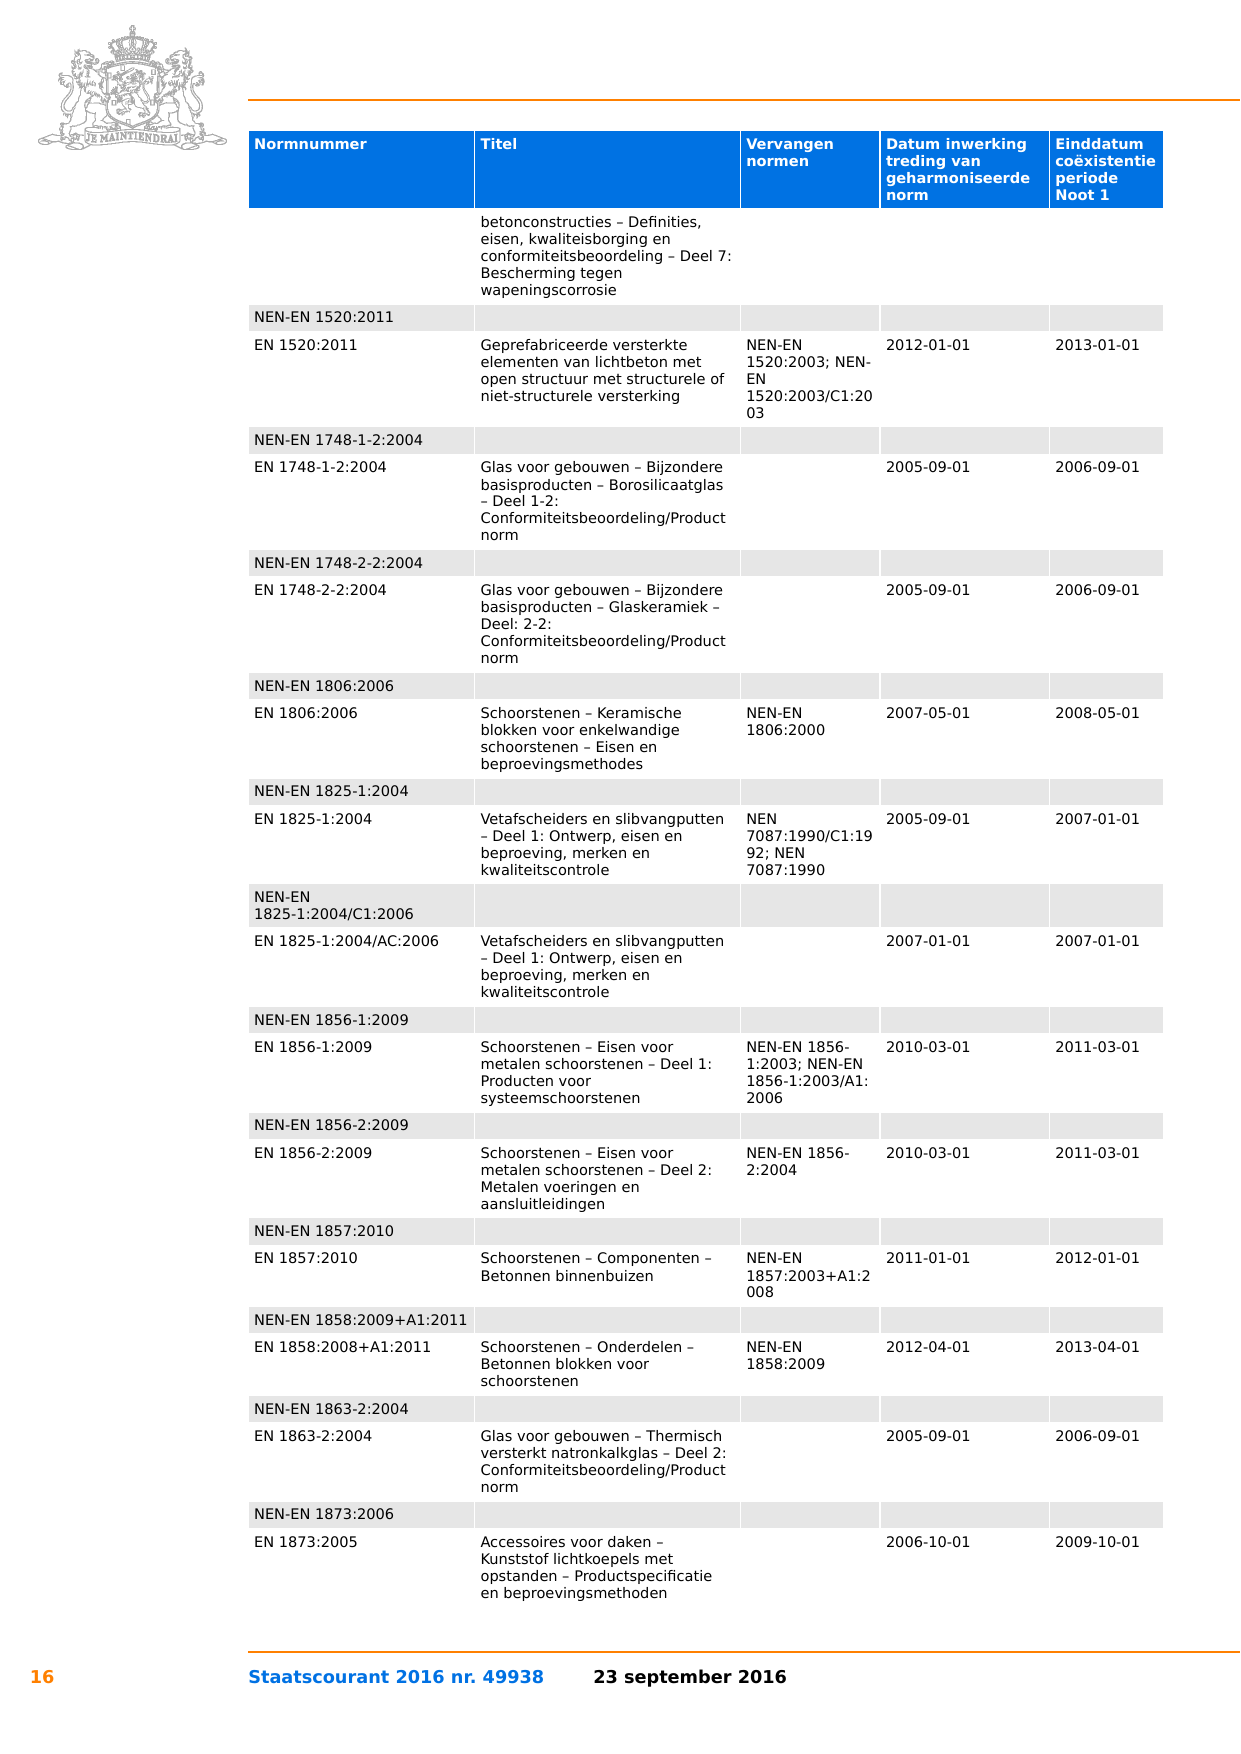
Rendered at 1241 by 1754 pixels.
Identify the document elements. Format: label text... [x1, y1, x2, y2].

table_cell [1050, 673, 1163, 699]
table_header Normnummer [249, 131, 474, 208]
table_cell 2012-01-01 [881, 332, 1049, 426]
table_cell Schoorstenen – Eisen voor metalen schoorstenen – Deel 1: Producten voor systeemschoorstenen [475, 1034, 740, 1112]
table_cell [475, 884, 740, 927]
table_cell [475, 550, 740, 576]
table_header Titel [475, 131, 740, 208]
table_cell [741, 1396, 879, 1422]
table_cell 2006-09-01 [1050, 578, 1163, 672]
table_cell [741, 929, 879, 1006]
table_cell [1050, 1396, 1163, 1422]
table_cell [881, 1502, 1049, 1528]
table_cell 2005-09-01 [881, 806, 1049, 883]
table_cell betonconstructies – Definities, eisen, kwaliteisborging en conformiteitsbeoordeling – Deel 7: Bescherming tegen wapeningscorrosie [475, 209, 740, 303]
table_cell NEN-EN 1856-1:2009 [249, 1007, 474, 1033]
table_cell [881, 305, 1049, 331]
table_cell NEN-EN 1806:2000 [741, 700, 879, 777]
table_cell NEN-EN 1858:2009 [741, 1335, 879, 1395]
table_cell [475, 305, 740, 331]
table_cell EN 1857:2010 [249, 1246, 474, 1306]
table_cell [881, 673, 1049, 699]
table_cell NEN-EN 1806:2006 [249, 673, 474, 699]
table_cell [741, 1423, 879, 1501]
table_cell 2005-09-01 [881, 578, 1049, 672]
table_cell [881, 1007, 1049, 1033]
table_cell 2011-03-01 [1050, 1034, 1163, 1112]
table_cell 2011-03-01 [1050, 1140, 1163, 1217]
table_cell Schoorstenen – Onderdelen – Betonnen blokken voor schoorstenen [475, 1335, 740, 1395]
table_cell [881, 779, 1049, 805]
table_cell [741, 578, 879, 672]
table_cell EN 1806:2006 [249, 700, 474, 777]
table_cell [881, 1113, 1049, 1139]
table_cell EN 1748-2-2:2004 [249, 578, 474, 672]
table_cell NEN-EN 1856-2:2009 [249, 1113, 474, 1139]
table_cell [741, 1502, 879, 1528]
table_cell [1050, 1113, 1163, 1139]
table_cell NEN-EN 1858:2009+A1:2011 [249, 1307, 474, 1333]
table_cell [475, 1502, 740, 1528]
table_header Einddatum coëxistentieperiode Noot 1 [1050, 131, 1163, 208]
table_cell NEN-EN 1857:2010 [249, 1218, 474, 1245]
table_cell [881, 1396, 1049, 1422]
table_cell 2007-01-01 [1050, 806, 1163, 883]
table_cell NEN-EN 1520:2003; NEN-EN 1520:2003/C1:2003 [741, 332, 879, 426]
table_cell 2006-10-01 [881, 1529, 1049, 1606]
table_cell NEN-EN 1520:2011 [249, 305, 474, 331]
table_cell [475, 427, 740, 454]
table_cell [741, 1307, 879, 1333]
table_cell [741, 550, 879, 576]
table_cell [475, 1007, 740, 1033]
picture [38, 25, 227, 150]
table_cell Glas voor gebouwen – Bijzondere basisproducten – Borosilicaatglas – Deel 1-2: Conformiteitsbeoordeling/Productnorm [475, 455, 740, 549]
table_cell [881, 1218, 1049, 1245]
table_cell [741, 305, 879, 331]
table_cell NEN-EN 1857:2003+A1:2008 [741, 1246, 879, 1306]
table_cell [1050, 209, 1163, 303]
table_cell [881, 550, 1049, 576]
table_cell 2007-01-01 [1050, 929, 1163, 1006]
table_cell [475, 1307, 740, 1333]
table_cell 2011-01-01 [881, 1246, 1049, 1306]
table_cell [1050, 1502, 1163, 1528]
table_cell 2006-09-01 [1050, 1423, 1163, 1501]
table_cell EN 1858:2008+A1:2011 [249, 1335, 474, 1395]
table_cell NEN-EN 1863-2:2004 [249, 1396, 474, 1422]
table_cell 2010-03-01 [881, 1140, 1049, 1217]
table_cell [475, 1396, 740, 1422]
table_cell [881, 427, 1049, 454]
table_cell [1050, 779, 1163, 805]
table_cell 2009-10-01 [1050, 1529, 1163, 1606]
table_cell 2013-04-01 [1050, 1335, 1163, 1395]
table_cell [741, 1529, 879, 1606]
table_cell [1050, 1218, 1163, 1245]
table_cell [881, 1307, 1049, 1333]
table_cell NEN-EN 1748-2-2:2004 [249, 550, 474, 576]
table_cell [741, 1007, 879, 1033]
table_cell [741, 1218, 879, 1245]
table_cell NEN-EN 1856-1:2003; NEN-EN 1856-1:2003/A1:2006 [741, 1034, 879, 1112]
table_cell Glas voor gebouwen – Bijzondere basisproducten – Glaskeramiek – Deel: 2-2: Conformiteitsbeoordeling/Productnorm [475, 578, 740, 672]
table_cell Schoorstenen – Eisen voor metalen schoorstenen – Deel 2: Metalen voeringen en aansluitleidingen [475, 1140, 740, 1217]
table_cell [475, 1218, 740, 1245]
table_cell [475, 779, 740, 805]
table_cell 2013-01-01 [1050, 332, 1163, 426]
table_cell [475, 1113, 740, 1139]
table_cell NEN-EN 1825-1:2004/C1:2006 [249, 884, 474, 927]
table_cell Vetafscheiders en slibvangputten – Deel 1: Ontwerp, eisen en beproeving, merken en kwaliteitscontrole [475, 806, 740, 883]
table_cell NEN-EN 1748-1-2:2004 [249, 427, 474, 454]
table_cell NEN 7087:1990/C1:1992; NEN 7087:1990 [741, 806, 879, 883]
table_cell EN 1825-1:2004/AC:2006 [249, 929, 474, 1006]
table_cell [1050, 884, 1163, 927]
table_cell Vetafscheiders en slibvangputten – Deel 1: Ontwerp, eisen en beproeving, merken en kwaliteitscontrole [475, 929, 740, 1006]
table_cell [741, 427, 879, 454]
table_cell 2008-05-01 [1050, 700, 1163, 777]
table_cell 2005-09-01 [881, 455, 1049, 549]
table_cell [1050, 427, 1163, 454]
table_cell EN 1520:2011 [249, 332, 474, 426]
table_cell 2007-01-01 [881, 929, 1049, 1006]
table_cell Glas voor gebouwen – Thermisch versterkt natronkalkglas – Deel 2: Conformiteitsbeoordeling/Productnorm [475, 1423, 740, 1501]
table_cell 2007-05-01 [881, 700, 1049, 777]
table_cell [1050, 305, 1163, 331]
table_cell [249, 209, 474, 303]
table_cell EN 1863-2:2004 [249, 1423, 474, 1501]
table_cell 2005-09-01 [881, 1423, 1049, 1501]
table_cell Schoorstenen – Keramische blokken voor enkelwandige schoorstenen – Eisen en beproevingsmethodes [475, 700, 740, 777]
table_cell NEN-EN 1825-1:2004 [249, 779, 474, 805]
table_cell [881, 884, 1049, 927]
table_cell [1050, 1007, 1163, 1033]
table_cell [741, 673, 879, 699]
table_cell [475, 673, 740, 699]
table_cell 2012-04-01 [881, 1335, 1049, 1395]
table_cell [1050, 550, 1163, 576]
table_header Datum inwerking treding van geharmoniseerde norm [881, 131, 1049, 208]
table_cell 2006-09-01 [1050, 455, 1163, 549]
table_cell 2010-03-01 [881, 1034, 1049, 1112]
table_cell [881, 209, 1049, 303]
table_cell NEN-EN 1856-2:2004 [741, 1140, 879, 1217]
table_cell NEN-EN 1873:2006 [249, 1502, 474, 1528]
table_cell EN 1748-1-2:2004 [249, 455, 474, 549]
table_cell [1050, 1307, 1163, 1333]
table_cell EN 1873:2005 [249, 1529, 474, 1606]
table_cell [741, 209, 879, 303]
table_cell EN 1856-2:2009 [249, 1140, 474, 1217]
table_cell [741, 1113, 879, 1139]
table_cell Accessoires voor daken – Kunststof lichtkoepels met opstanden – Productspecificatie en beproevingsmethoden [475, 1529, 740, 1606]
table_cell [741, 455, 879, 549]
table_cell EN 1856-1:2009 [249, 1034, 474, 1112]
table_cell EN 1825-1:2004 [249, 806, 474, 883]
table_header Vervangen normen [741, 131, 879, 208]
table_cell [741, 884, 879, 927]
table_cell Geprefabriceerde versterkte elementen van lichtbeton met open structuur met structurele of niet-structurele versterking [475, 332, 740, 426]
table_cell Schoorstenen – Componenten – Betonnen binnenbuizen [475, 1246, 740, 1306]
table_cell [741, 779, 879, 805]
table_cell 2012-01-01 [1050, 1246, 1163, 1306]
